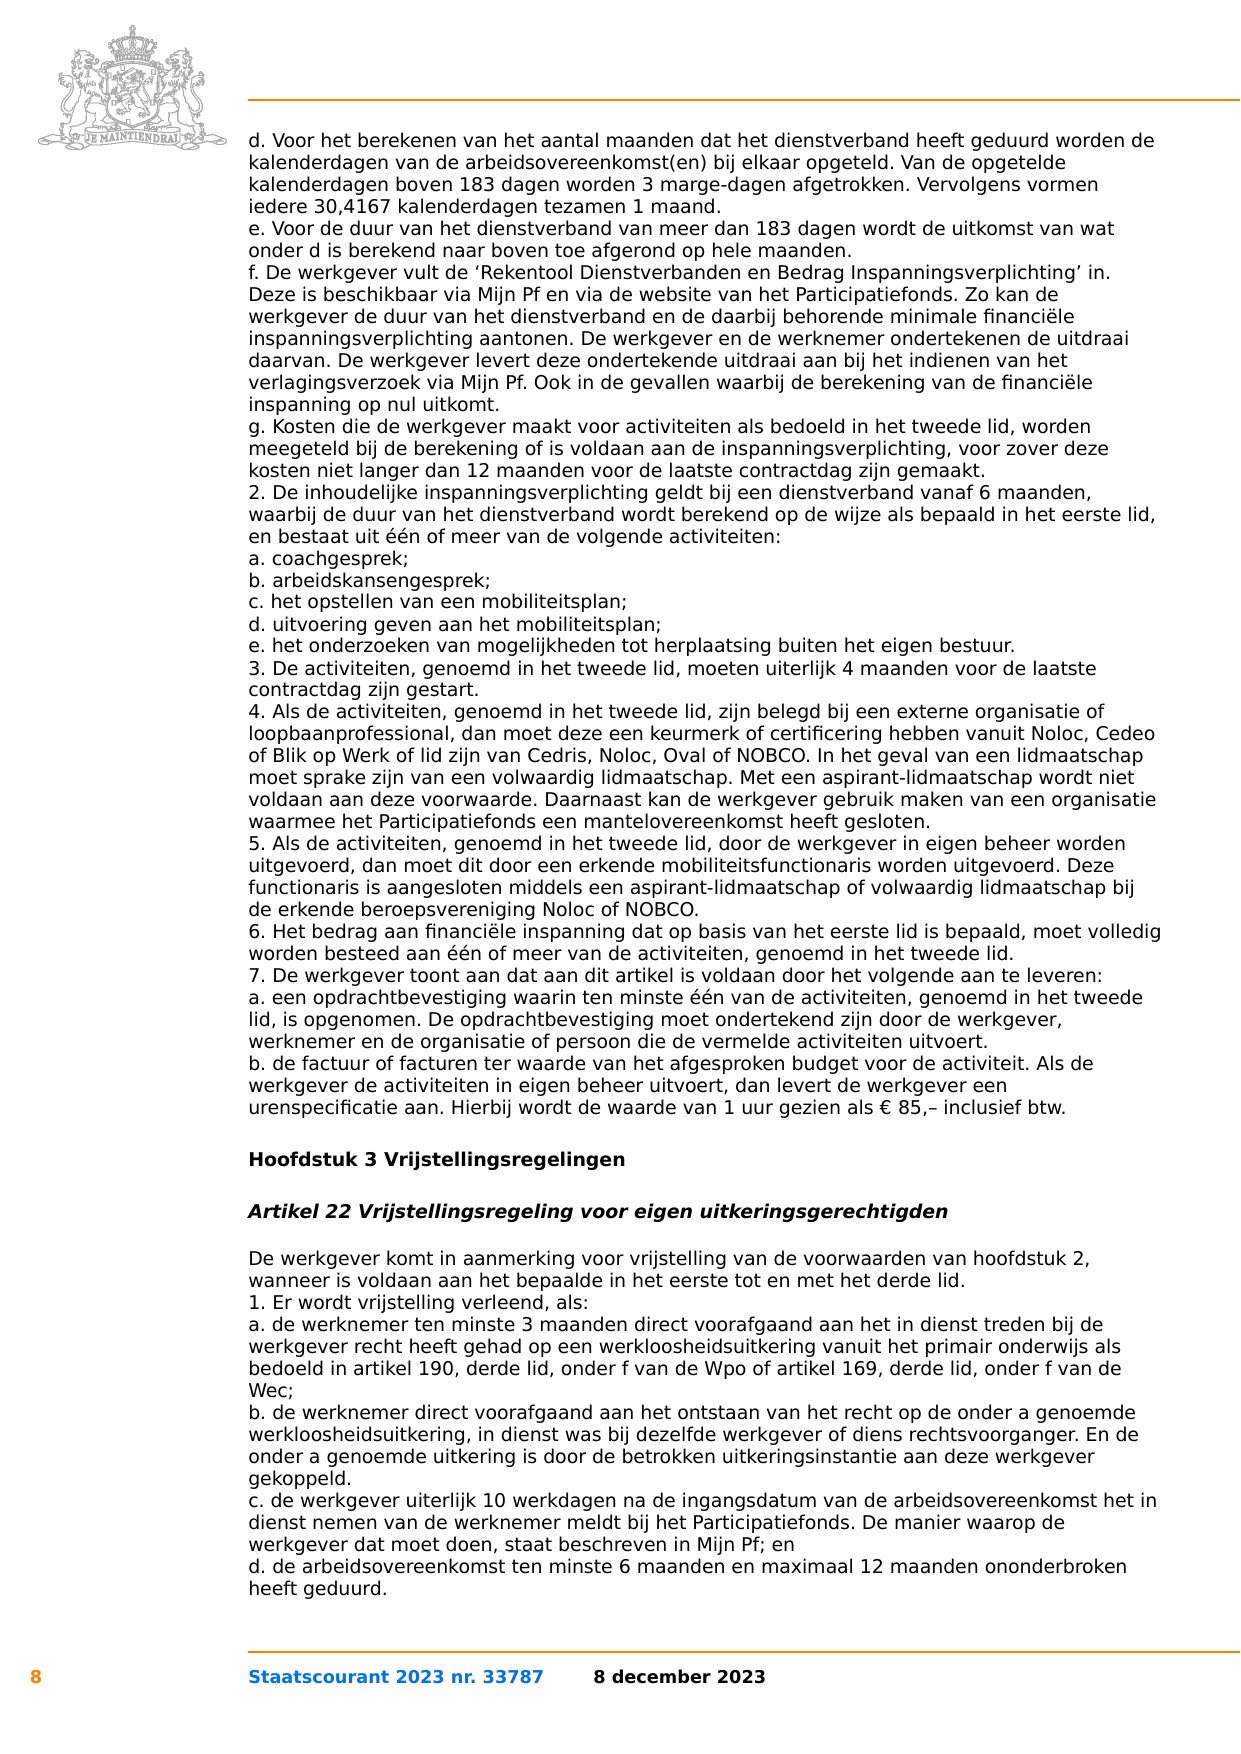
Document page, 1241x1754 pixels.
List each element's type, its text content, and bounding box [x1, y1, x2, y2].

text g. Kosten die de werkgever maakt voor activiteiten als bedoeld in het tweede lid, worden meegeteld bij de berekening of is voldaan aan de inspanningsverplichting, voor zover deze kosten niet langer dan 12 maanden voor de laatste contractdag zijn gemaakt. [248, 416, 1163, 482]
text 4. Als de activiteiten, genoemd in het tweede lid, zijn belegd bij een externe organisatie of loopbaanprofessional, dan moet deze een keurmerk of certificering hebben vanuit Noloc, Cedeo of Blik op Werk of lid zijn van Cedris, Noloc, Oval of NOBCO. In het geval van een lidmaatschap moet sprake zijn van een volwaardig lidmaatschap. Met een aspirant-lidmaatschap wordt niet voldaan aan deze voorwaarde. Daarnaast kan de werkgever gebruik maken van een organisatie waarmee het Participatiefonds een mantelovereenkomst heeft gesloten. [248, 701, 1163, 833]
text 5. Als de activiteiten, genoemd in het tweede lid, door de werkgever in eigen beheer worden uitgevoerd, dan moet dit door een erkende mobiliteitsfunctionaris worden uitgevoerd. Deze functionaris is aangesloten middels een aspirant-lidmaatschap of volwaardig lidmaatschap bij de erkende beroepsvereniging Noloc of NOBCO. [248, 833, 1163, 921]
picture [38, 25, 227, 150]
text 6. Het bedrag aan financiële inspanning dat op basis van het eerste lid is bepaald, moet volledig worden besteed aan één of meer van de activiteiten, genoemd in het tweede lid. [248, 921, 1163, 965]
text e. Voor de duur van het dienstverband van meer dan 183 dagen wordt de uitkomst van wat onder d is berekend naar boven toe afgerond op hele maanden. [248, 218, 1163, 262]
text d. Voor het berekenen van het aantal maanden dat het dienstverband heeft geduurd worden de kalenderdagen van de arbeidsovereenkomst(en) bij elkaar opgeteld. Van de opgetelde kalenderdagen boven 183 dagen worden 3 marge-dagen afgetrokken. Vervolgens vormen iedere 30,4167 kalenderdagen tezamen 1 maand. [248, 130, 1163, 218]
text 1. Er wordt vrijstelling verleend, als: [248, 1292, 1163, 1314]
text b. de werknemer direct voorafgaand aan het ontstaan van het recht op de onder a genoemde werkloosheidsuitkering, in dienst was bij dezelfde werkgever of diens rechtsvoorganger. En de onder a genoemde uitkering is door de betrokken uitkeringsinstantie aan deze werkgever gekoppeld. [248, 1402, 1163, 1490]
text e. het onderzoeken van mogelijkheden tot herplaatsing buiten het eigen bestuur. [248, 635, 1163, 657]
text d. uitvoering geven aan het mobiliteitsplan; [248, 613, 1163, 635]
text 7. De werkgever toont aan dat aan dit artikel is voldaan door het volgende aan te leveren: [248, 965, 1163, 987]
text 3. De activiteiten, genoemd in het tweede lid, moeten uiterlijk 4 maanden voor de laatste contractdag zijn gestart. [248, 657, 1163, 701]
text a. een opdrachtbevestiging waarin ten minste één van de activiteiten, genoemd in het tweede lid, is opgenomen. De opdrachtbevestiging moet ondertekend zijn door de werkgever, werknemer en de organisatie of persoon die de vermelde activiteiten uitvoert. [248, 987, 1163, 1053]
text 2. De inhoudelijke inspanningsverplichting geldt bij een dienstverband vanaf 6 maanden, waarbij de duur van het dienstverband wordt berekend op de wijze als bepaald in het eerste lid, en bestaat uit één of meer van de volgende activiteiten: [248, 482, 1163, 547]
text c. het opstellen van een mobiliteitsplan; [248, 591, 1163, 613]
text b. arbeidskansengesprek; [248, 569, 1163, 591]
text c. de werkgever uiterlijk 10 werkdagen na de ingangsdatum van de arbeidsovereenkomst het in dienst nemen van de werknemer meldt bij het Participatiefonds. De manier waarop de werkgever dat moet doen, staat beschreven in Mijn Pf; en [248, 1490, 1163, 1556]
text d. de arbeidsovereenkomst ten minste 6 maanden en maximaal 12 maanden ononderbroken heeft geduurd. [248, 1556, 1163, 1599]
text a. coachgesprek; [248, 547, 1163, 569]
text De werkgever komt in aanmerking voor vrijstelling van de voorwaarden van hoofdstuk 2, wanneer is voldaan aan het bepaalde in het eerste tot en met het derde lid. [248, 1248, 1163, 1292]
text b. de factuur of facturen ter waarde van het afgesproken budget voor de activiteit. Als de werkgever de activiteiten in eigen beheer uitvoert, dan levert de werkgever een urenspecificatie aan. Hierbij wordt de waarde van 1 uur gezien als € 85,– inclusief btw. [248, 1053, 1163, 1119]
text a. de werknemer ten minste 3 maanden direct voorafgaand aan het in dienst treden bij de werkgever recht heeft gehad op een werkloosheidsuitkering vanuit het primair onderwijs als bedoeld in artikel 190, derde lid, onder f van de Wpo of artikel 169, derde lid, onder f van de Wec; [248, 1314, 1163, 1402]
text f. De werkgever vult de ‘Rekentool Dienstverbanden en Bedrag Inspanningsverplichting’ in. Deze is beschikbaar via Mijn Pf en via de website van het Participatiefonds. Zo kan de werkgever de duur van het dienstverband en de daarbij behorende minimale financiële inspanningsverplichting aantonen. De werkgever en de werknemer ondertekenen de uitdraai daarvan. De werkgever levert deze ondertekende uitdraai aan bij het indienen van het verlagingsverzoek via Mijn Pf. Ook in de gevallen waarbij de berekening van de financiële inspanning op nul uitkomt. [248, 262, 1163, 416]
subtitle Artikel 22 Vrijstellingsregeling voor eigen uitkeringsgerechtigden [248, 1201, 1163, 1223]
subtitle Hoofdstuk 3 Vrijstellingsregelingen [248, 1149, 1163, 1171]
